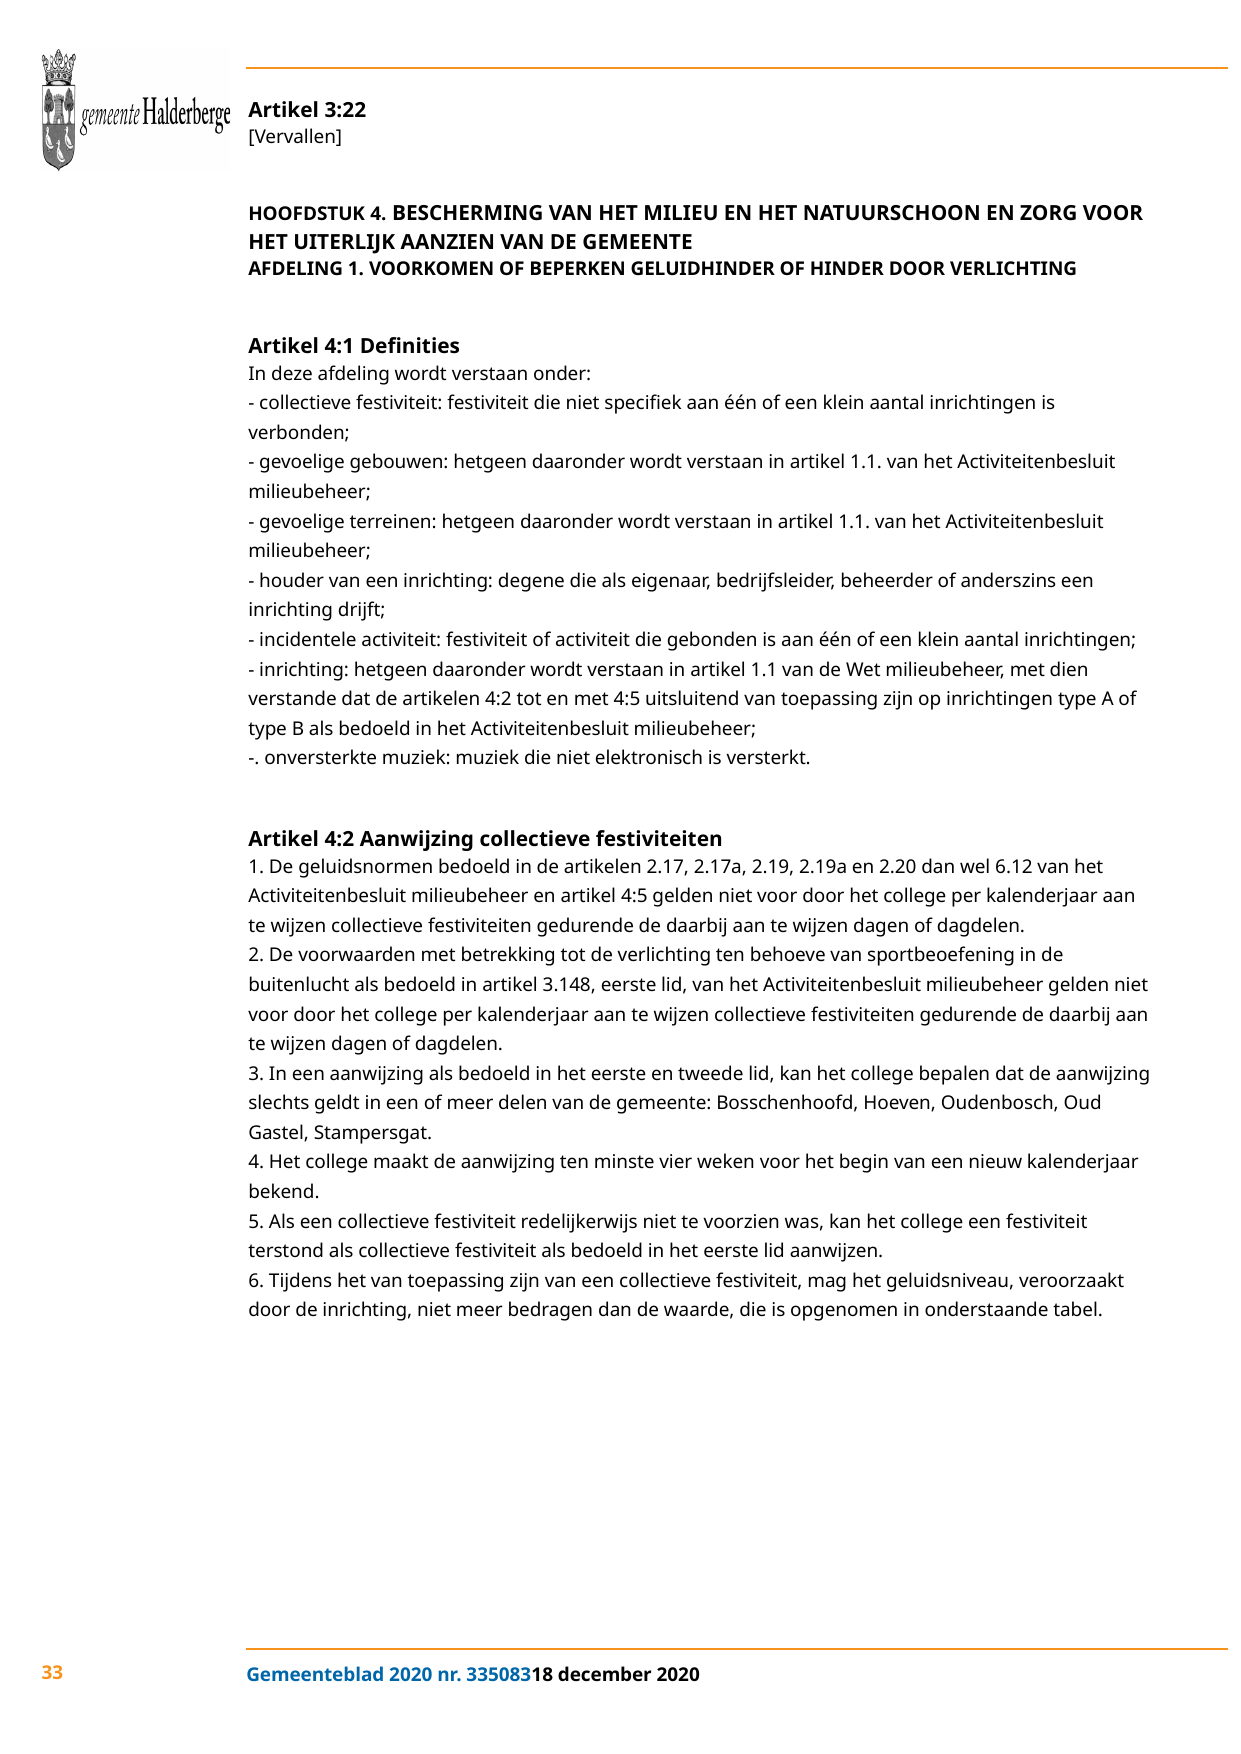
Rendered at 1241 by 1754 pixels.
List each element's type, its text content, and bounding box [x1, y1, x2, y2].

text - gevoelige terreinen: hetgeen daaronder wordt verstaan in artikel 1.1. van het Activiteitenbesluit milieubeheer; [248, 508, 1152, 563]
text - houder van een inrichting: degene die als eigenaar, bedrijfsleider, beheerder of anderszins een inrichting drijft; [248, 567, 1152, 622]
text 2. De voorwaarden met betrekking tot de verlichting ten behoeve van sportbeoefening in de buitenlucht als bedoeld in artikel 3.148, eerste lid, van het Activiteitenbesluit milieubeheer gelden niet voor door het college per kalenderjaar aan te wijzen collectieve festiviteiten gedurende de daarbij aan te wijzen dagen of dagdelen. [248, 942, 1152, 1056]
text - gevoelige gebouwen: hetgeen daaronder wordt verstaan in artikel 1.1. van het Activiteitenbesluit milieubeheer; [248, 449, 1152, 504]
picture [41, 47, 231, 172]
text Artikel 3:22 [248, 95, 1152, 123]
text 5. Als een collectieve festiviteit redelijkerwijs niet te voorzien was, kan het college een festiviteit terstond als collectieve festiviteit als bedoeld in het eerste lid aanwijzen. [248, 1208, 1152, 1263]
text - inrichting: hetgeen daaronder wordt verstaan in artikel 1.1 van de Wet milieubeheer, met dien verstande dat de artikelen 4:2 tot en met 4:5 uitsluitend van toepassing zijn op inrichtingen type A of type B als bedoeld in het Activiteitenbesluit milieubeheer; [248, 656, 1152, 741]
text 1. De geluidsnormen bedoeld in de artikelen 2.17, 2.17a, 2.19, 2.19a en 2.20 dan wel 6.12 van het Activiteitenbesluit milieubeheer en artikel 4:5 gelden niet voor door het college per kalenderjaar aan te wijzen collectieve festiviteiten gedurende de daarbij aan te wijzen dagen of dagdelen. [248, 853, 1152, 938]
text 6. Tijdens het van toepassing zijn van een collectieve festiviteit, mag het geluidsniveau, veroorzaakt door de inrichting, niet meer bedragen dan de waarde, die is opgenomen in onderstaande tabel. [248, 1267, 1152, 1322]
text Artikel 4:2 Aanwijzing collectieve festiviteiten [248, 824, 1152, 853]
text AFDELING 1. VOORKOMEN OF BEPERKEN GELUIDHINDER OF HINDER DOOR VERLICHTING [248, 255, 1152, 281]
text 4. Het college maakt de aanwijzing ten minste vier weken voor het begin van een nieuw kalenderjaar bekend. [248, 1149, 1152, 1204]
text 3. In een aanwijzing als bedoeld in het eerste en tweede lid, kan het college bepalen dat de aanwijzing slechts geldt in een of meer delen van de gemeente: Bosschenhoofd, Hoeven, Oudenbosch, Oud Gastel, Stampersgat. [248, 1060, 1152, 1145]
text [Vervallen] [248, 123, 1152, 149]
text - collectieve festiviteit: festiviteit die niet specifiek aan één of een klein aantal inrichtingen is verbonden; [248, 389, 1152, 445]
text In deze afdeling wordt verstaan onder: [248, 360, 1152, 386]
text Artikel 4:1 Definities [248, 331, 1152, 360]
text HOOFDSTUK 4. BESCHERMING VAN HET MILIEU EN HET NATUURSCHOON EN ZORG VOOR HET UITERLIJK AANZIEN VAN DE GEMEENTE [248, 198, 1152, 255]
text - incidentele activiteit: festiviteit of activiteit die gebonden is aan één of een klein aantal inrichtingen; [248, 626, 1152, 652]
text -. onversterkte muziek: muziek die niet elektronisch is versterkt. [248, 744, 1152, 770]
